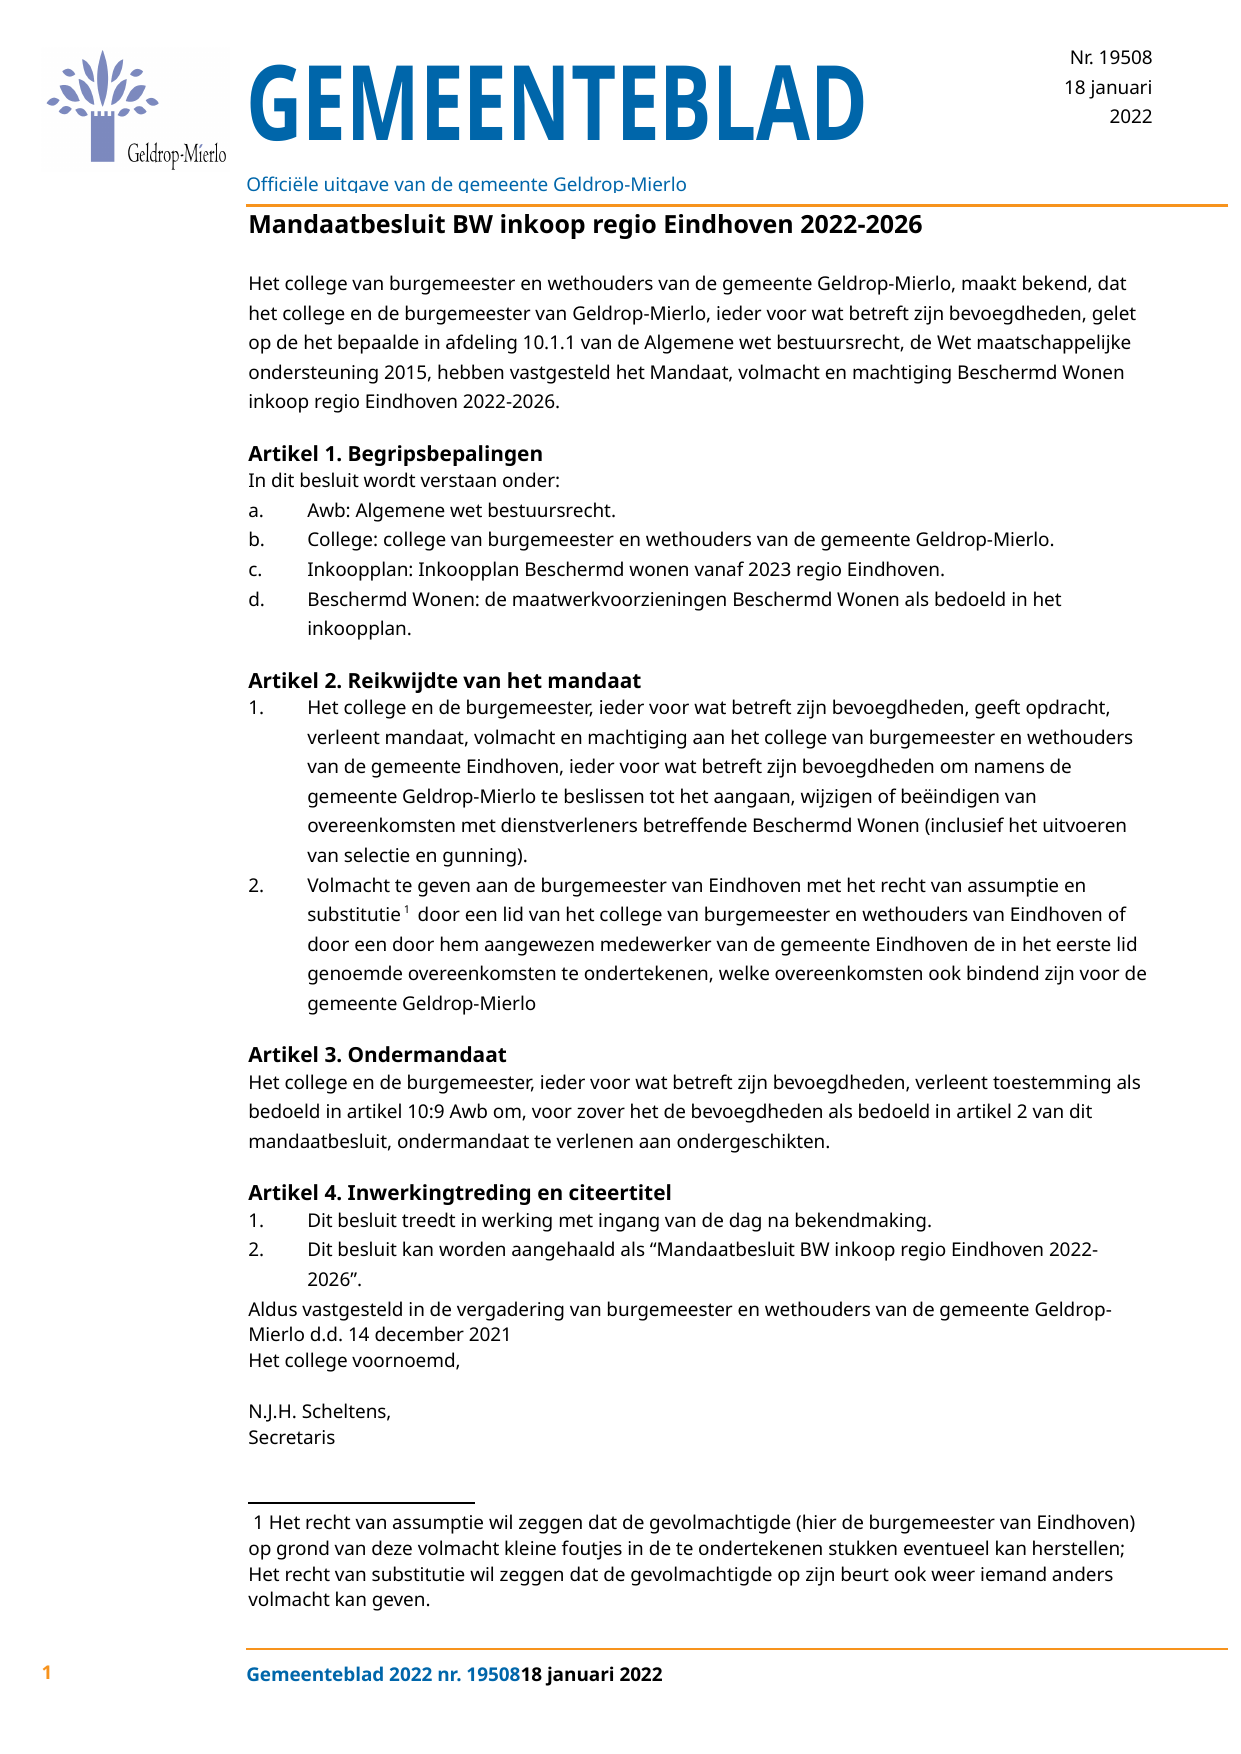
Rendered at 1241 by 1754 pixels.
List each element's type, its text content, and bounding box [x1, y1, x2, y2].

text Het college van burgemeester en wethouders van de gemeente Geldrop-Mierlo, maakt bekend, dat het college en de burgemeester van Geldrop-Mierlo, ieder voor wat betreft zijn bevoegdheden, gelet op de het bepaalde in afdeling 10.1.1 van de Algemene wet bestuursrecht, de Wet maatschappelijke ondersteuning 2015, hebben vastgesteld het Mandaat, volmacht en machtiging Beschermd Wonen inkoop regio Eindhoven 2022-2026. [248, 270, 1152, 414]
text Aldus vastgesteld in de vergadering van burgemeester en wethouders van de gemeente Geldrop-Mierlo d.d. 14 december 2021 [248, 1296, 1152, 1347]
text Het college voornoemd, [248, 1347, 1152, 1373]
text Artikel 4. Inwerkingtreding en citeertitel [248, 1178, 1152, 1207]
list Beschermd Wonen: de maatwerkvoorzieningen Beschermd Wonen als bedoeld in het inkoopplan. [248, 586, 1152, 641]
list Het recht van assumptie wil zeggen dat de gevolmachtigde (hier de burgemeester van Eindhoven) op grond van deze volmacht kleine foutjes in de te ondertekenen stukken eventueel kan herstellen; Het recht van substitutie wil zeggen dat de gevolmachtigde op zijn beurt ook weer iemand anders volmacht kan geven. [248, 1509, 1152, 1612]
text Artikel 2. Reikwijdte van het mandaat [248, 666, 1152, 694]
text Mandaatbesluit BW inkoop regio Eindhoven 2022-2026 [248, 207, 1152, 241]
list Volmacht te geven aan de burgemeester van Eindhoven met het recht van assumptie en substitutie door een lid van het college van burgemeester en wethouders van Eindhoven of door een door hem aangewezen medewerker van de gemeente Eindhoven de in het eerste lid genoemde overeenkomsten te ondertekenen, welke overeenkomsten ook bindend zijn voor de gemeente Geldrop-Mierlo [248, 872, 1152, 1016]
text Secretaris [248, 1424, 1152, 1450]
text Artikel 1. Begripsbepalingen [248, 439, 1152, 467]
list Inkoopplan: Inkoopplan Beschermd wonen vanaf 2023 regio Eindhoven. [248, 556, 1152, 582]
list Dit besluit kan worden aangehaald als “Mandaatbesluit BW inkoop regio Eindhoven 2022-2026”. [248, 1237, 1152, 1292]
text Het college en de burgemeester, ieder voor wat betreft zijn bevoegdheden, verleent toestemming als bedoeld in artikel 10:9 Awb om, voor zover het de bevoegdheden als bedoeld in artikel 2 van dit mandaatbesluit, ondermandaat te verlenen aan ondergeschikten. [248, 1069, 1152, 1154]
text N.J.H. Scheltens, [248, 1399, 1152, 1424]
list Het college en de burgemeester, ieder voor wat betreft zijn bevoegdheden, geeft opdracht, verleent mandaat, volmacht en machtiging aan het college van burgemeester en wethouders van de gemeente Eindhoven, ieder voor wat betreft zijn bevoegdheden om namens de gemeente Geldrop-Mierlo te beslissen tot het aangaan, wijzigen of beëindigen van overeenkomsten met dienstverleners betreffende Beschermd Wonen (inclusief het uitvoeren van selectie en gunning). [248, 694, 1152, 868]
text Artikel 3. Ondermandaat [248, 1041, 1152, 1069]
picture [41, 47, 231, 172]
list Dit besluit treedt in werking met ingang van de dag na bekendmaking. [248, 1207, 1152, 1233]
list Awb: Algemene wet bestuursrecht. [248, 497, 1152, 523]
text In dit besluit wordt verstaan onder: [248, 467, 1152, 493]
list College: college van burgemeester en wethouders van de gemeente Geldrop-Mierlo. [248, 527, 1152, 552]
